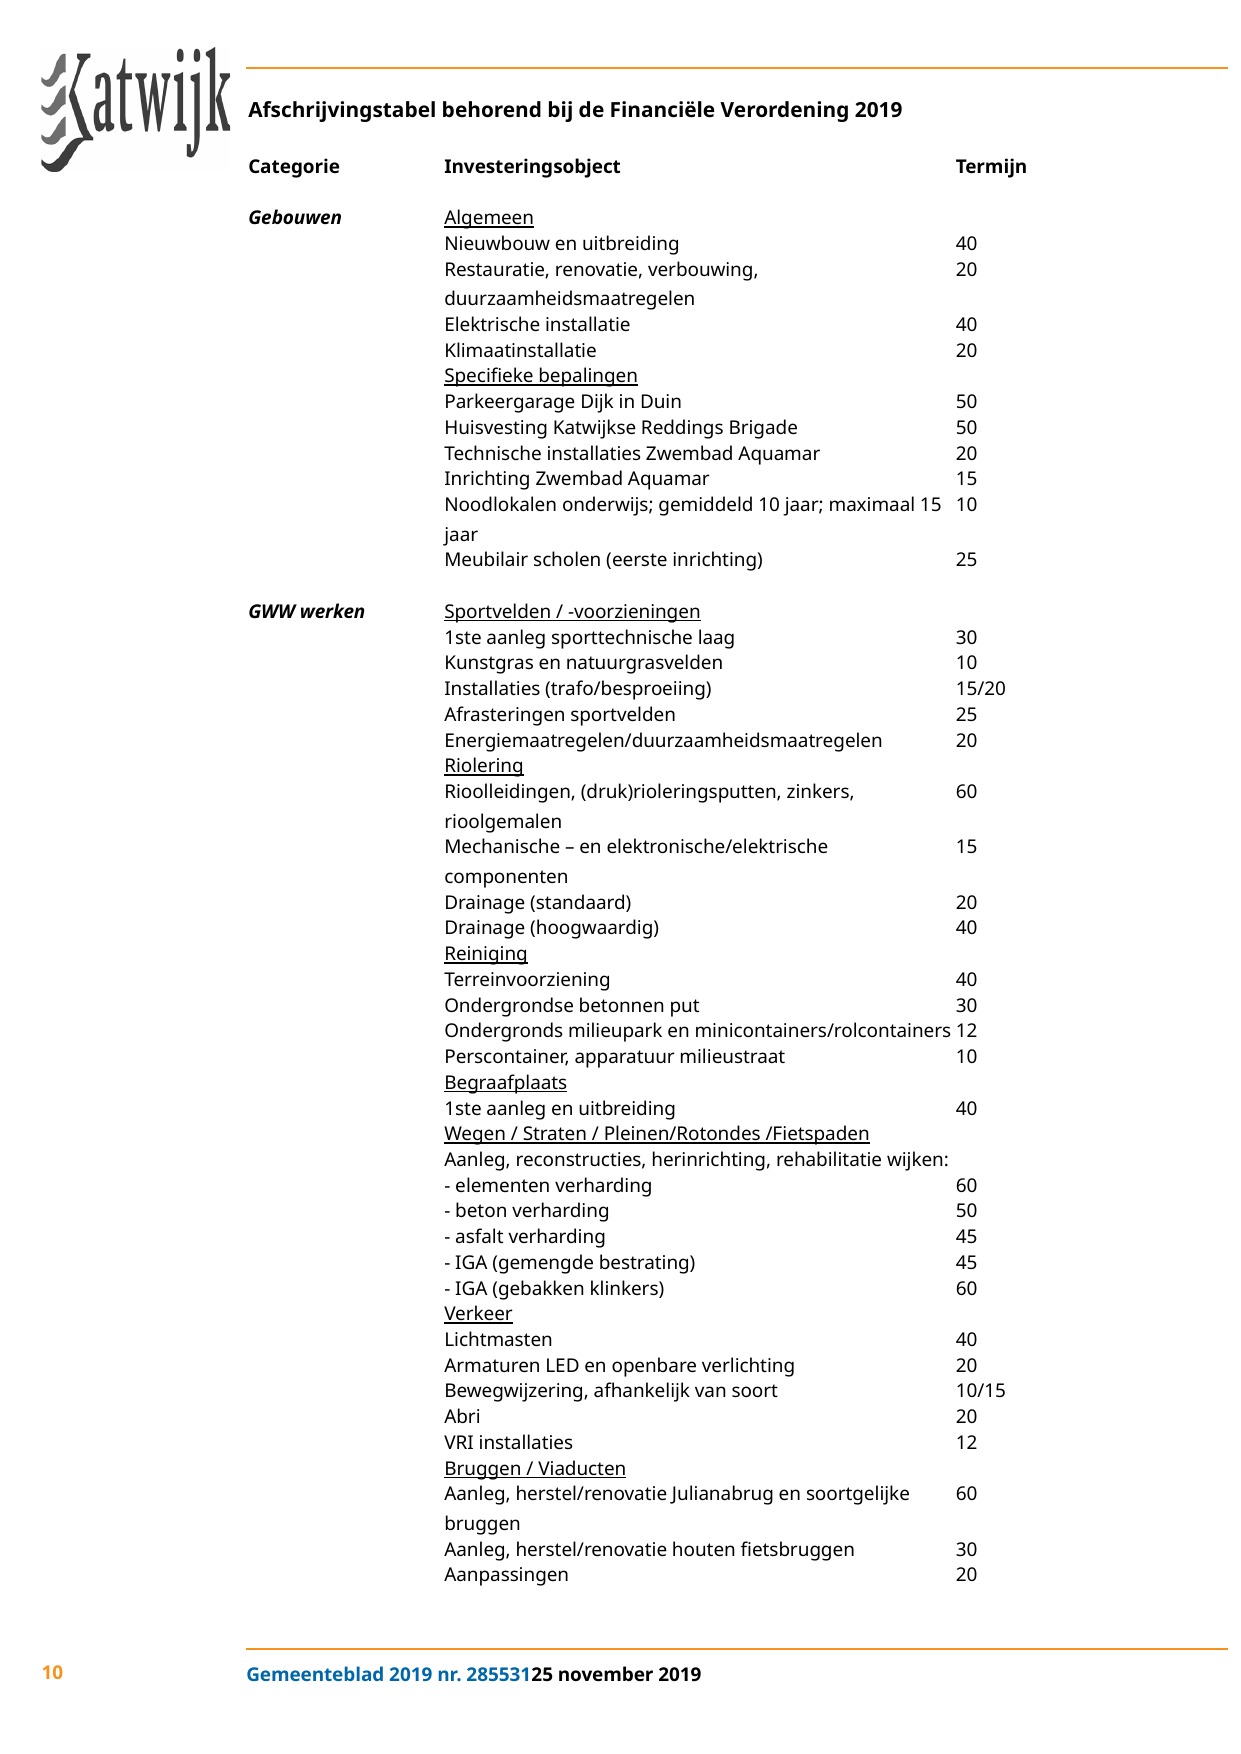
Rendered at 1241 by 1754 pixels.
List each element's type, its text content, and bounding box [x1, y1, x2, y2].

table_cell - IGA (gebakken klinkers) [444, 1275, 956, 1301]
table_cell Inrichting Zwembad Aquamar [444, 466, 956, 491]
table_cell Klimaatinstallatie [444, 337, 956, 363]
table_cell [248, 573, 444, 598]
table_cell Energiemaatregelen/duurzaamheidsmaatregelen [444, 727, 956, 752]
table_cell [956, 598, 1152, 624]
table_cell Nieuwbouw en uitbreiding [444, 230, 956, 256]
table_cell [248, 650, 444, 675]
table_cell 60 [956, 1172, 1152, 1198]
table_cell [248, 727, 444, 752]
table_cell 10 [956, 491, 1152, 547]
table_cell Specifieke bepalingen [444, 363, 956, 388]
table_cell [248, 1562, 444, 1587]
table_cell Afrasteringen sportvelden [444, 701, 956, 727]
table_cell Kunstgras en natuurgrasvelden [444, 650, 956, 675]
table_cell Algemeen [444, 205, 956, 230]
table_cell [248, 1352, 444, 1378]
table_cell 45 [956, 1223, 1152, 1249]
table_cell Elektrische installatie [444, 311, 956, 337]
table_cell [956, 1455, 1152, 1481]
table_cell Aanpassingen [444, 1562, 956, 1587]
table_cell 20 [956, 337, 1152, 363]
table_cell Gebouwen [248, 205, 444, 230]
table_cell GWW werken [248, 598, 444, 624]
table_cell 15/20 [956, 675, 1152, 701]
table_cell 20 [956, 440, 1152, 466]
table_cell Reiniging [444, 940, 956, 966]
table_cell [248, 1481, 444, 1536]
table_cell [248, 1069, 444, 1095]
table_cell [956, 940, 1152, 966]
table_cell [956, 205, 1152, 230]
table_cell Technische installaties Zwembad Aquamar [444, 440, 956, 466]
table_cell [248, 1301, 444, 1326]
table_cell [956, 1069, 1152, 1095]
table_cell Rioolleidingen, (druk)rioleringsputten, zinkers, rioolgemalen [444, 778, 956, 833]
table_cell 12 [956, 1018, 1152, 1043]
table_cell [248, 1429, 444, 1455]
table_cell 50 [956, 1198, 1152, 1223]
table_cell [248, 1455, 444, 1481]
table_cell 20 [956, 889, 1152, 914]
table_cell 30 [956, 624, 1152, 649]
table_cell 10 [956, 1043, 1152, 1069]
table_cell [248, 466, 444, 491]
table_cell 20 [956, 1562, 1152, 1587]
table_cell 40 [956, 915, 1152, 940]
table_cell [248, 1120, 444, 1146]
table_cell Abri [444, 1404, 956, 1429]
table_cell 20 [956, 1352, 1152, 1378]
table_cell [248, 940, 444, 966]
table_cell Meubilair scholen (eerste inrichting) [444, 547, 956, 572]
table_header Categorie [248, 153, 444, 179]
table_cell 20 [956, 256, 1152, 311]
table_cell [248, 337, 444, 363]
table_cell Sportvelden / -voorzieningen [444, 598, 956, 624]
picture [41, 47, 231, 172]
table_cell 25 [956, 547, 1152, 572]
table_cell [248, 1404, 444, 1429]
table_cell [248, 834, 444, 889]
table_cell Wegen / Straten / Pleinen/Rotondes /Fietspaden [444, 1120, 956, 1146]
table_cell 10/15 [956, 1378, 1152, 1403]
table_cell 20 [956, 1404, 1152, 1429]
table_header Investeringsobject [444, 153, 956, 179]
table_cell [248, 1249, 444, 1275]
table_cell Aanleg, reconstructies, herinrichting, rehabilitatie wijken: [444, 1146, 1152, 1172]
table_cell Installaties (trafo/besproeiing) [444, 675, 956, 701]
table_cell [444, 179, 956, 204]
table_cell [956, 1301, 1152, 1326]
table_cell Ondergrondse betonnen put [444, 992, 956, 1017]
table_cell [248, 1536, 444, 1562]
table_cell [248, 414, 444, 440]
table_cell Noodlokalen onderwijs; gemiddeld 10 jaar; maximaal 15 jaar [444, 491, 956, 547]
table_cell [248, 1378, 444, 1403]
table_cell Perscontainer, apparatuur milieustraat [444, 1043, 956, 1069]
table_cell [248, 363, 444, 388]
table_cell 12 [956, 1429, 1152, 1455]
table_cell [248, 1326, 444, 1352]
table_cell [956, 573, 1152, 598]
table_cell [248, 1275, 444, 1301]
table_cell Armaturen LED en openbare verlichting [444, 1352, 956, 1378]
table_cell [248, 440, 444, 466]
table_cell 15 [956, 466, 1152, 491]
table_cell [248, 1223, 444, 1249]
table_cell 20 [956, 727, 1152, 752]
table_cell Drainage (standaard) [444, 889, 956, 914]
table_cell Aanleg, herstel/renovatie Julianabrug en soortgelijke bruggen [444, 1481, 956, 1536]
table_cell [956, 753, 1152, 778]
table_cell 50 [956, 414, 1152, 440]
table_cell [248, 966, 444, 992]
table_cell - beton verharding [444, 1198, 956, 1223]
table_cell [248, 1172, 444, 1198]
table_cell Bruggen / Viaducten [444, 1455, 956, 1481]
table_cell [248, 1198, 444, 1223]
table_cell [248, 1043, 444, 1069]
table_cell Begraafplaats [444, 1069, 956, 1095]
table_header Termijn [956, 153, 1152, 179]
table_cell 50 [956, 389, 1152, 414]
table_cell 1ste aanleg en uitbreiding [444, 1095, 956, 1120]
table_cell VRI installaties [444, 1429, 956, 1455]
table_cell - elementen verharding [444, 1172, 956, 1198]
table_cell Riolering [444, 753, 956, 778]
table_cell [248, 889, 444, 914]
table_cell [248, 701, 444, 727]
table_cell [248, 179, 444, 204]
table_cell [248, 753, 444, 778]
table_cell [248, 778, 444, 833]
table_cell 60 [956, 778, 1152, 833]
table_cell Drainage (hoogwaardig) [444, 915, 956, 940]
table_cell [248, 675, 444, 701]
table_cell 40 [956, 966, 1152, 992]
table_cell Ondergronds milieupark en minicontainers/rolcontainers [444, 1018, 956, 1043]
table_cell [956, 1120, 1152, 1146]
table_cell 1ste aanleg sporttechnische laag [444, 624, 956, 649]
table_cell [248, 256, 444, 311]
table_cell [248, 1095, 444, 1120]
table_cell 30 [956, 992, 1152, 1017]
table_cell Terreinvoorziening [444, 966, 956, 992]
table_cell Huisvesting Katwijkse Reddings Brigade [444, 414, 956, 440]
text Afschrijvingstabel behorend bij de Financiële Verordening 2019 [248, 95, 1152, 123]
table_cell [248, 992, 444, 1017]
table_cell 40 [956, 1326, 1152, 1352]
table_cell - IGA (gemengde bestrating) [444, 1249, 956, 1275]
table_cell Bewegwijzering, afhankelijk van soort [444, 1378, 956, 1403]
table_cell Restauratie, renovatie, verbouwing, duurzaamheidsmaatregelen [444, 256, 956, 311]
table_cell Lichtmasten [444, 1326, 956, 1352]
table_cell [248, 547, 444, 572]
table_cell [248, 1018, 444, 1043]
table_cell Parkeergarage Dijk in Duin [444, 389, 956, 414]
table_cell 40 [956, 230, 1152, 256]
table_cell 30 [956, 1536, 1152, 1562]
table_cell 40 [956, 1095, 1152, 1120]
table_cell Mechanische – en elektronische/elektrische componenten [444, 834, 956, 889]
table_cell Aanleg, herstel/renovatie houten fietsbruggen [444, 1536, 956, 1562]
table_cell [248, 1146, 444, 1172]
table_cell - asfalt verharding [444, 1223, 956, 1249]
table_cell [956, 179, 1152, 204]
table_cell [248, 915, 444, 940]
table_cell 15 [956, 834, 1152, 889]
table_cell [444, 573, 956, 598]
table_cell [956, 363, 1152, 388]
table_cell 60 [956, 1275, 1152, 1301]
table_cell 40 [956, 311, 1152, 337]
table_cell [248, 389, 444, 414]
table_cell 60 [956, 1481, 1152, 1536]
table_cell 25 [956, 701, 1152, 727]
table_cell Verkeer [444, 1301, 956, 1326]
table_cell [248, 491, 444, 547]
table_cell 45 [956, 1249, 1152, 1275]
table_cell [248, 624, 444, 649]
table_cell [248, 311, 444, 337]
table_cell [248, 230, 444, 256]
table_cell 10 [956, 650, 1152, 675]
